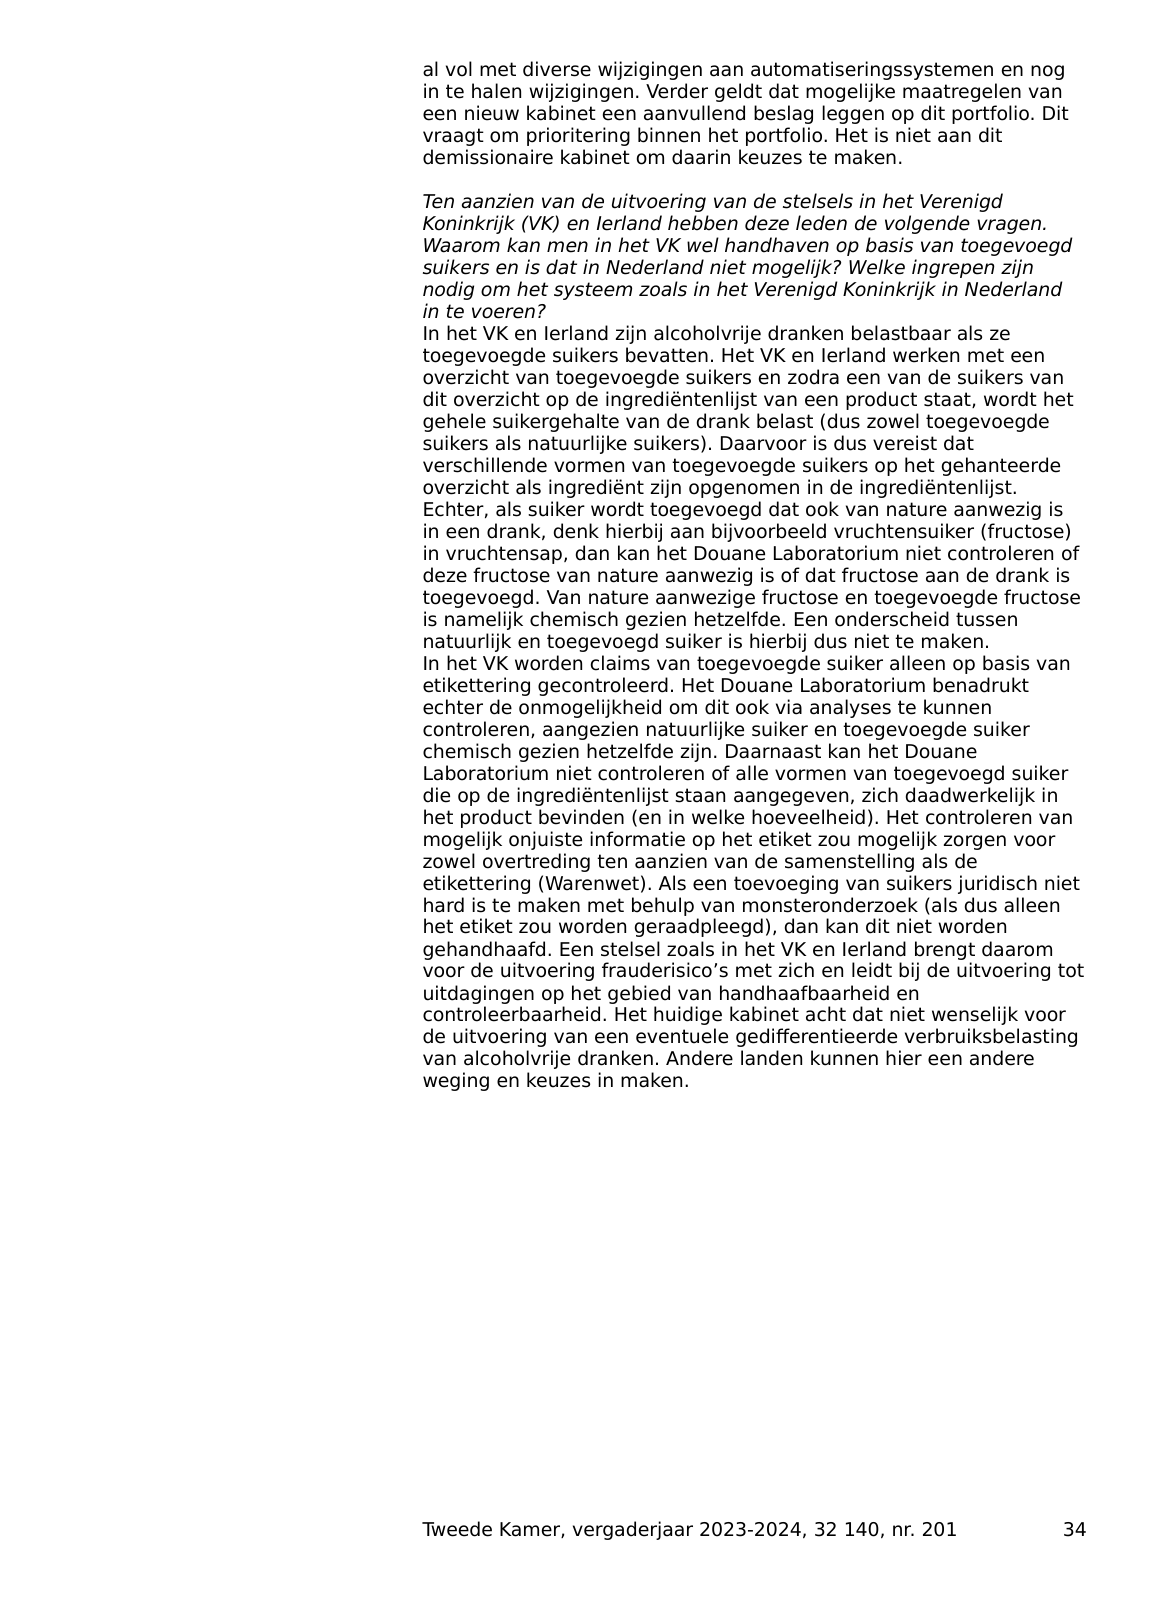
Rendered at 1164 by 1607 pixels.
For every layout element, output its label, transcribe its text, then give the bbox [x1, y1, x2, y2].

text In het VK worden claims van toegevoegde suiker alleen op basis van etikettering gecontroleerd. Het Douane Laboratorium benadrukt echter de onmogelijkheid om dit ook via analyses te kunnen controleren, aangezien natuurlijke suiker en toegevoegde suiker chemisch gezien hetzelfde zijn. Daarnaast kan het Douane Laboratorium niet controleren of alle vormen van toegevoegd suiker die op de ingrediëntenlijst staan aangegeven, zich daadwerkelijk in het product bevinden (en in welke hoeveelheid). Het controleren van mogelijk onjuiste informatie op het etiket zou mogelijk zorgen voor zowel overtreding ten aanzien van de samenstelling als de etikettering (Warenwet). Als een toevoeging van suikers juridisch niet hard is te maken met behulp van monsteronderzoek (als dus alleen het etiket zou worden geraadpleegd), dan kan dit niet worden gehandhaafd. Een stelsel zoals in het VK en Ierland brengt daarom voor de uitvoering frauderisico’s met zich en leidt bij de uitvoering tot uitdagingen op het gebied van handhaafbaarheid en controleerbaarheid. Het huidige kabinet acht dat niet wenselijk voor de uitvoering van een eventuele gedifferentieerde verbruiksbelasting van alcoholvrije dranken. Andere landen kunnen hier een andere weging en keuzes in maken. [422, 653, 1087, 1092]
text In het VK en Ierland zijn alcoholvrije dranken belastbaar als ze toegevoegde suikers bevatten. Het VK en Ierland werken met een overzicht van toegevoegde suikers en zodra een van de suikers van dit overzicht op de ingrediëntenlijst van een product staat, wordt het gehele suikergehalte van de drank belast (dus zowel toegevoegde suikers als natuurlijke suikers). Daarvoor is dus vereist dat verschillende vormen van toegevoegde suikers op het gehanteerde overzicht als ingrediënt zijn opgenomen in de ingrediëntenlijst. Echter, als suiker wordt toegevoegd dat ook van nature aanwezig is in een drank, denk hierbij aan bijvoorbeeld vruchtensuiker (fructose) in vruchtensap, dan kan het Douane Laboratorium niet controleren of deze fructose van nature aanwezig is of dat fructose aan de drank is toegevoegd. Van nature aanwezige fructose en toegevoegde fructose is namelijk chemisch gezien hetzelfde. Een onderscheid tussen natuurlijk en toegevoegd suiker is hierbij dus niet te maken. [422, 323, 1087, 653]
text al vol met diverse wijzigingen aan automatiseringssystemen en nog in te halen wijzigingen. Verder geldt dat mogelijke maatregelen van een nieuw kabinet een aanvullend beslag leggen op dit portfolio. Dit vraagt om prioritering binnen het portfolio. Het is niet aan dit demissionaire kabinet om daarin keuzes te maken. [422, 59, 1087, 169]
text Ten aanzien van de uitvoering van de stelsels in het Verenigd Koninkrijk (VK) en Ierland hebben deze leden de volgende vragen. Waarom kan men in het VK wel handhaven op basis van toegevoegd suikers en is dat in Nederland niet mogelijk? Welke ingrepen zijn nodig om het systeem zoals in het Verenigd Koninkrijk in Nederland in te voeren? [422, 191, 1087, 323]
